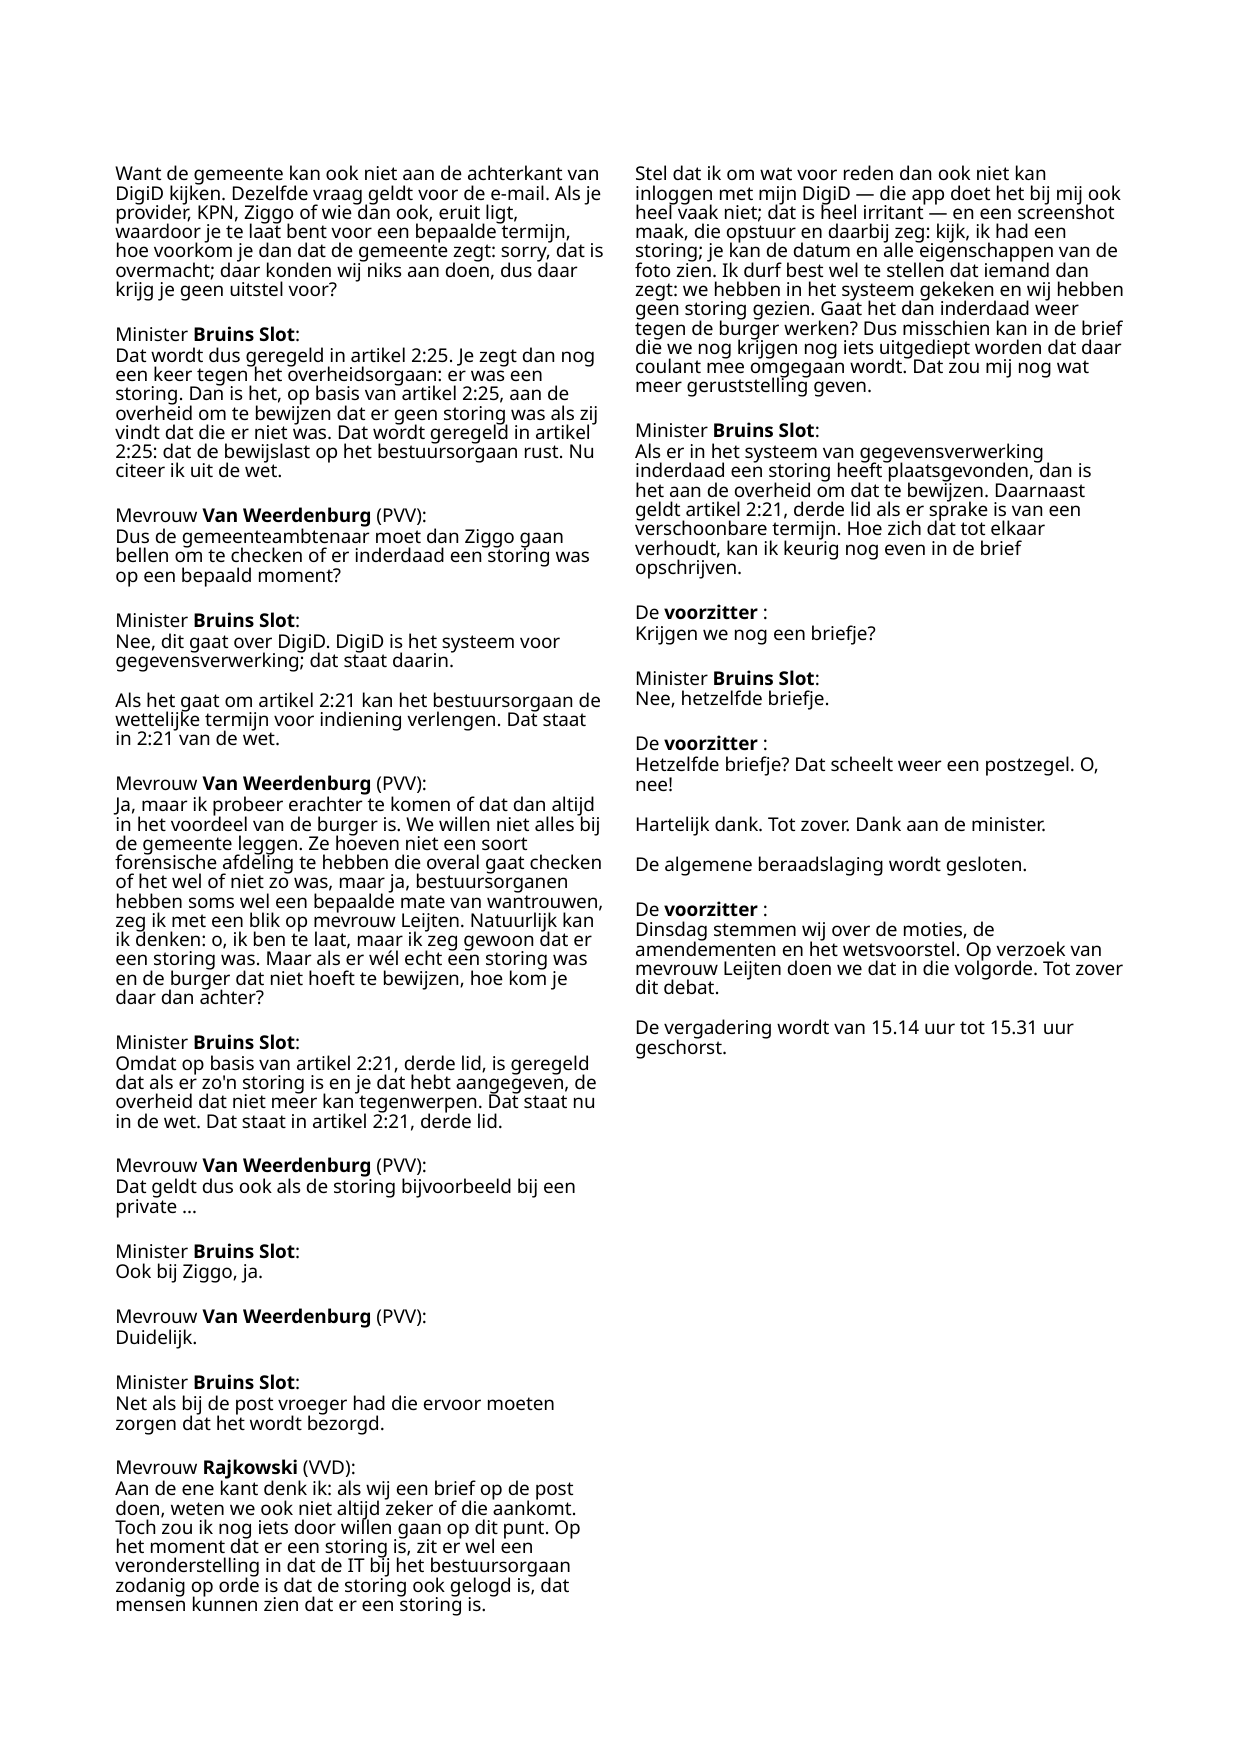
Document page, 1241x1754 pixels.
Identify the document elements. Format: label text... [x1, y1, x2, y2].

text Ook bij Ziggo, ja. [115, 1263, 605, 1283]
text Dat wordt dus geregeld in artikel 2:25. Je zegt dan nog een keer tegen het overheidsorgaan: er was een storing. Dan is het, op basis van artikel 2:25, aan de overheid om te bewijzen dat er geen storing was als zij vindt dat die er niet was. Dat wordt geregeld in artikel 2:25: dat de bewijslast op het bestuursorgaan rust. Nu citeer ik uit de wet. [115, 347, 605, 482]
text Omdat op basis van artikel 2:21, derde lid, is geregeld dat als er zo'n storing is en je dat hebt aangegeven, de overheid dat niet meer kan tegenwerpen. Dat staat nu in de wet. Dat staat in artikel 2:21, derde lid. [115, 1055, 605, 1132]
text Dus de gemeenteambtenaar moet dan Ziggo gaan bellen om te checken of er inderdaad een storing was op een bepaald moment? [115, 528, 605, 586]
text Want de gemeente kan ook niet aan de achterkant van DigiD kijken. Dezelfde vraag geldt voor de e-mail. Als je provider, KPN, Ziggo of wie dan ook, eruit ligt, waardoor je te laat bent voor een bepaalde termijn, hoe voorkom je dan dat de gemeente zegt: sorry, dat is overmacht; daar konden wij niks aan doen, dus daar krijg je geen uitstel voor? [115, 165, 605, 300]
text Mevrouw Van Weerdenburg (PVV): [115, 771, 605, 796]
text Mevrouw Van Weerdenburg (PVV): [115, 502, 605, 528]
text Minister Bruins Slot: [115, 321, 605, 347]
text De vergadering wordt van 15.14 uur tot 15.31 uur geschorst. [635, 1019, 1125, 1058]
text Hetzelfde briefje? Dat scheelt weer een postzegel. O, nee! [635, 756, 1125, 795]
text Aan de ene kant denk ik: als wij een brief op de post doen, weten we ook niet altijd zeker of die aankomt. Toch zou ik nog iets door willen gaan op dit punt. Op het moment dat er een storing is, zit er wel een veronderstelling in dat de IT bij het bestuursorgaan zodanig op orde is dat de storing ook gelogd is, dat mensen kunnen zien dat er een storing is. [115, 1480, 605, 1615]
text Hartelijk dank. Tot zover. Dank aan de minister. [635, 816, 1125, 835]
text Als er in het systeem van gegevensverwerking inderdaad een storing heeft plaatsgevonden, dan is het aan de overheid om dat te bewijzen. Daarnaast geldt artikel 2:21, derde lid als er sprake is van een verschoonbare termijn. Hoe zich dat tot elkaar verhoudt, kan ik keurig nog even in de brief opschrijven. [635, 443, 1125, 578]
text Minister Bruins Slot: [115, 607, 605, 633]
text Minister Bruins Slot: [635, 665, 1125, 690]
text Minister Bruins Slot: [115, 1238, 605, 1263]
text Mevrouw Rajkowski (VVD): [115, 1454, 605, 1480]
text Dat geldt dus ook als de storing bijvoorbeeld bij een private … [115, 1178, 605, 1217]
text Mevrouw Van Weerdenburg (PVV): [115, 1304, 605, 1329]
text Als het gaat om artikel 2:21 kan het bestuursorgaan de wettelijke termijn voor indiening verlengen. Dat staat in 2:21 van de wet. [115, 692, 605, 750]
text Krijgen we nog een briefje? [635, 624, 1125, 644]
text Mevrouw Van Weerdenburg (PVV): [115, 1153, 605, 1178]
text Minister Bruins Slot: [115, 1029, 605, 1055]
text Stel dat ik om wat voor reden dan ook niet kan inloggen met mijn DigiD — die app doet het bij mij ook heel vaak niet; dat is heel irritant — en een screenshot maak, die opstuur en daarbij zeg: kijk, ik had een storing; je kan de datum en alle eigenschappen van de foto zien. Ik durf best wel te stellen dat iemand dan zegt: we hebben in het systeem gekeken en wij hebben geen storing gezien. Gaat het dan inderdaad weer tegen de burger werken? Dus misschien kan in de brief die we nog krijgen nog iets uitgediept worden dat daar coulant mee omgegaan wordt. Dat zou mij nog wat meer geruststelling geven. [635, 165, 1125, 397]
text Ja, maar ik probeer erachter te komen of dat dan altijd in het voordeel van de burger is. We willen niet alles bij de gemeente leggen. Ze hoeven niet een soort forensische afdeling te hebben die overal gaat checken of het wel of niet zo was, maar ja, bestuursorganen hebben soms wel een bepaalde mate van wantrouwen, zeg ik met een blik op mevrouw Leijten. Natuurlijk kan ik denken: o, ik ben te laat, maar ik zeg gewoon dat er een storing was. Maar als er wél echt een storing was en de burger dat niet hoeft te bewijzen, hoe kom je daar dan achter? [115, 796, 605, 1008]
text Dinsdag stemmen wij over de moties, de amendementen en het wetsvoorstel. Op verzoek van mevrouw Leijten doen we dat in die volgorde. Tot zover dit debat. [635, 921, 1125, 998]
text De voorzitter : [635, 896, 1125, 921]
text De voorzitter : [635, 731, 1125, 756]
text Minister Bruins Slot: [115, 1369, 605, 1395]
text Minister Bruins Slot: [635, 417, 1125, 443]
text Net als bij de post vroeger had die ervoor moeten zorgen dat het wordt bezorgd. [115, 1395, 605, 1434]
text Nee, dit gaat over DigiD. DigiD is het systeem voor gegevensverwerking; dat staat daarin. [115, 633, 605, 671]
text De voorzitter : [635, 599, 1125, 624]
text Duidelijk. [115, 1329, 605, 1349]
text Nee, hetzelfde briefje. [635, 690, 1125, 710]
text De algemene beraadslaging wordt gesloten. [635, 856, 1125, 875]
